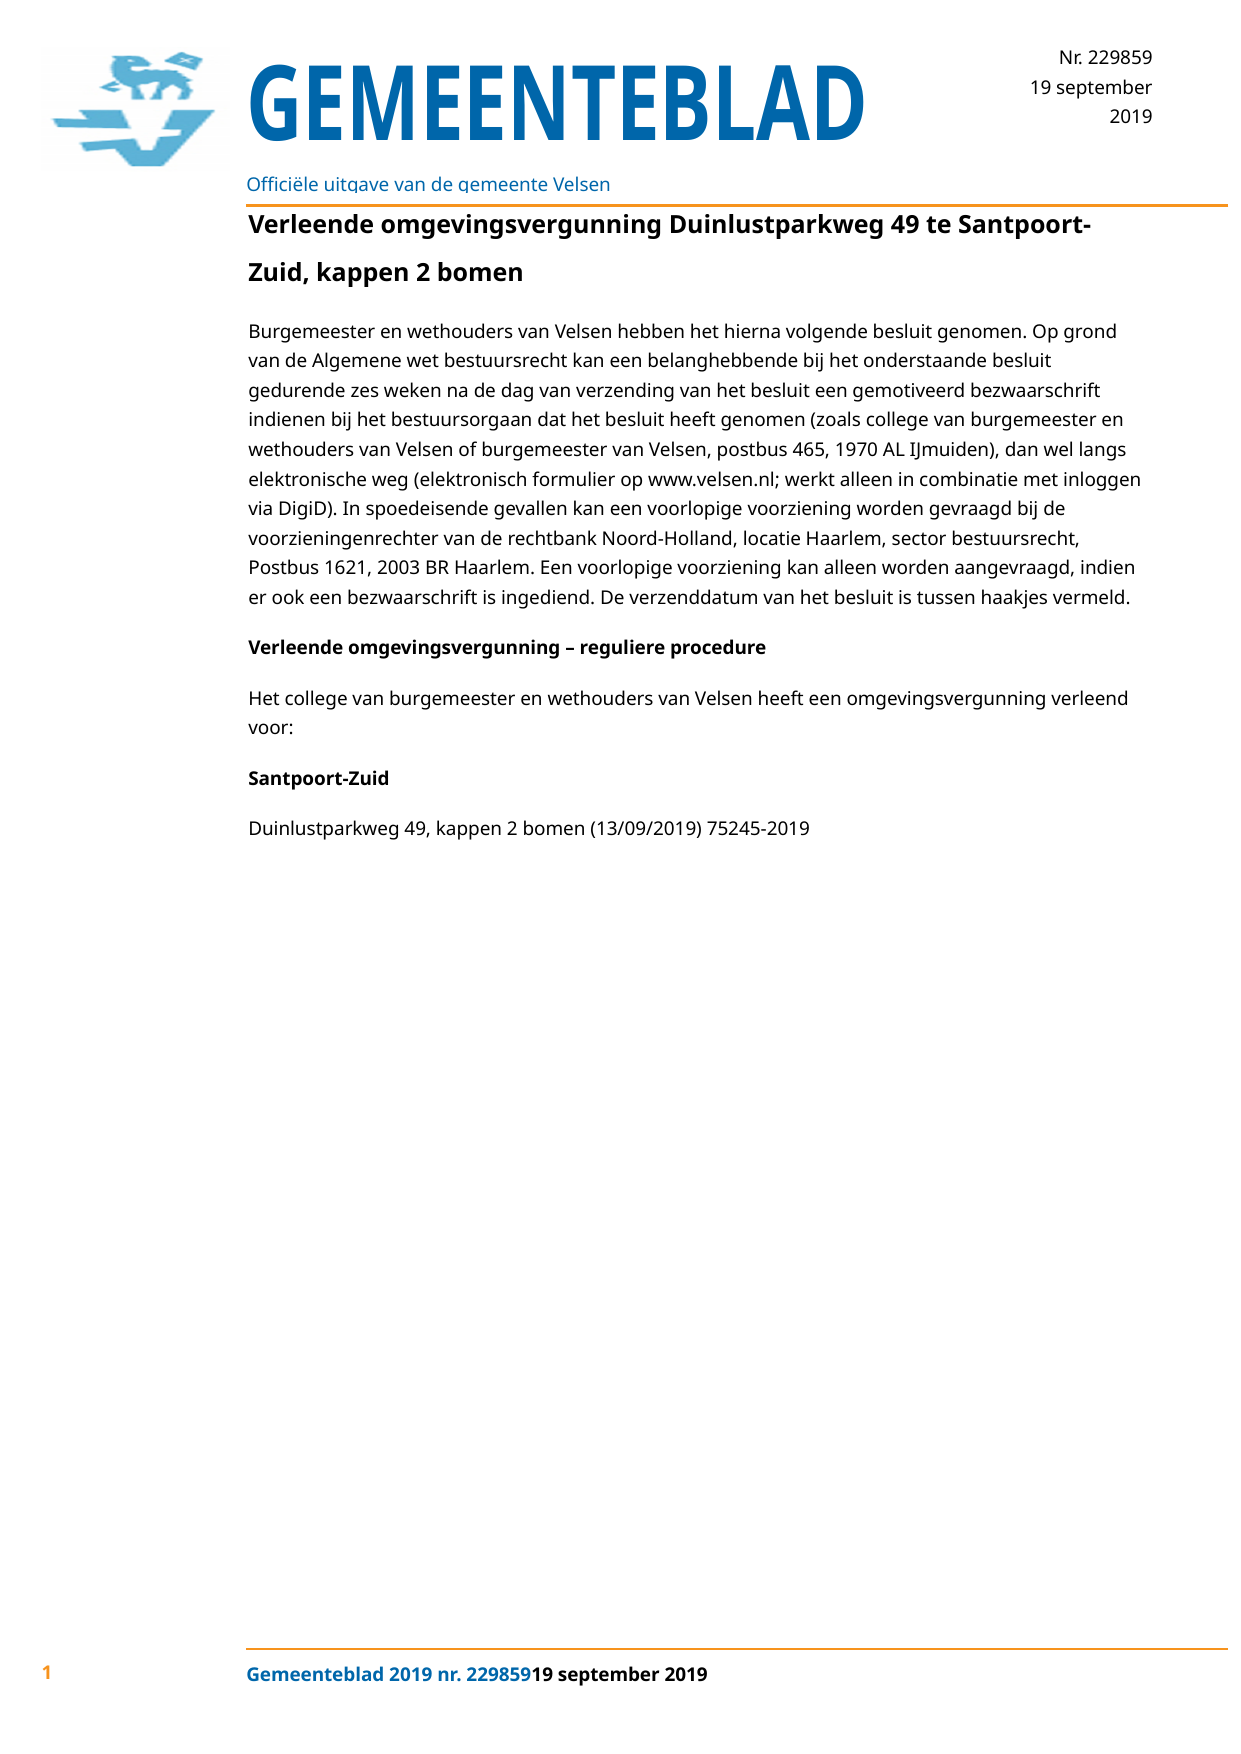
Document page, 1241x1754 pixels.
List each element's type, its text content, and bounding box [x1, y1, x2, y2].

text Burgemeester en wethouders van Velsen hebben het hierna volgende besluit genomen. Op grond van de Algemene wet bestuursrecht kan een belanghebbende bij het onderstaande besluit gedurende zes weken na de dag van verzending van het besluit een gemotiveerd bezwaarschrift indienen bij het bestuursorgaan dat het besluit heeft genomen (zoals college van burgemeester en wethouders van Velsen of burgemeester van Velsen, postbus 465, 1970 AL IJmuiden), dan wel langs elektronische weg (elektronisch formulier op www.velsen.nl; werkt alleen in combinatie met inloggen via DigiD). In spoedeisende gevallen kan een voorlopige voorziening worden gevraagd bij de voorzieningenrechter van de rechtbank Noord-Holland, locatie Haarlem, sector bestuursrecht, Postbus 1621, 2003 BR Haarlem. Een voorlopige voorziening kan alleen worden aangevraagd, indien er ook een bezwaarschrift is ingediend. De verzenddatum van het besluit is tussen haakjes vermeld. [248, 318, 1152, 610]
text Verleende omgevingsvergunning Duinlustparkweg 49 te Santpoort-Zuid, kappen 2 bomen [248, 207, 1152, 288]
picture [41, 47, 231, 172]
text Santpoort-Zuid [248, 765, 1152, 791]
text Verleende omgevingsvergunning – reguliere procedure [248, 634, 1152, 660]
text Duinlustparkweg 49, kappen 2 bomen (13/09/2019) 75245-2019 [248, 815, 1152, 841]
text Het college van burgemeester en wethouders van Velsen heeft een omgevingsvergunning verleend voor: [248, 685, 1152, 740]
